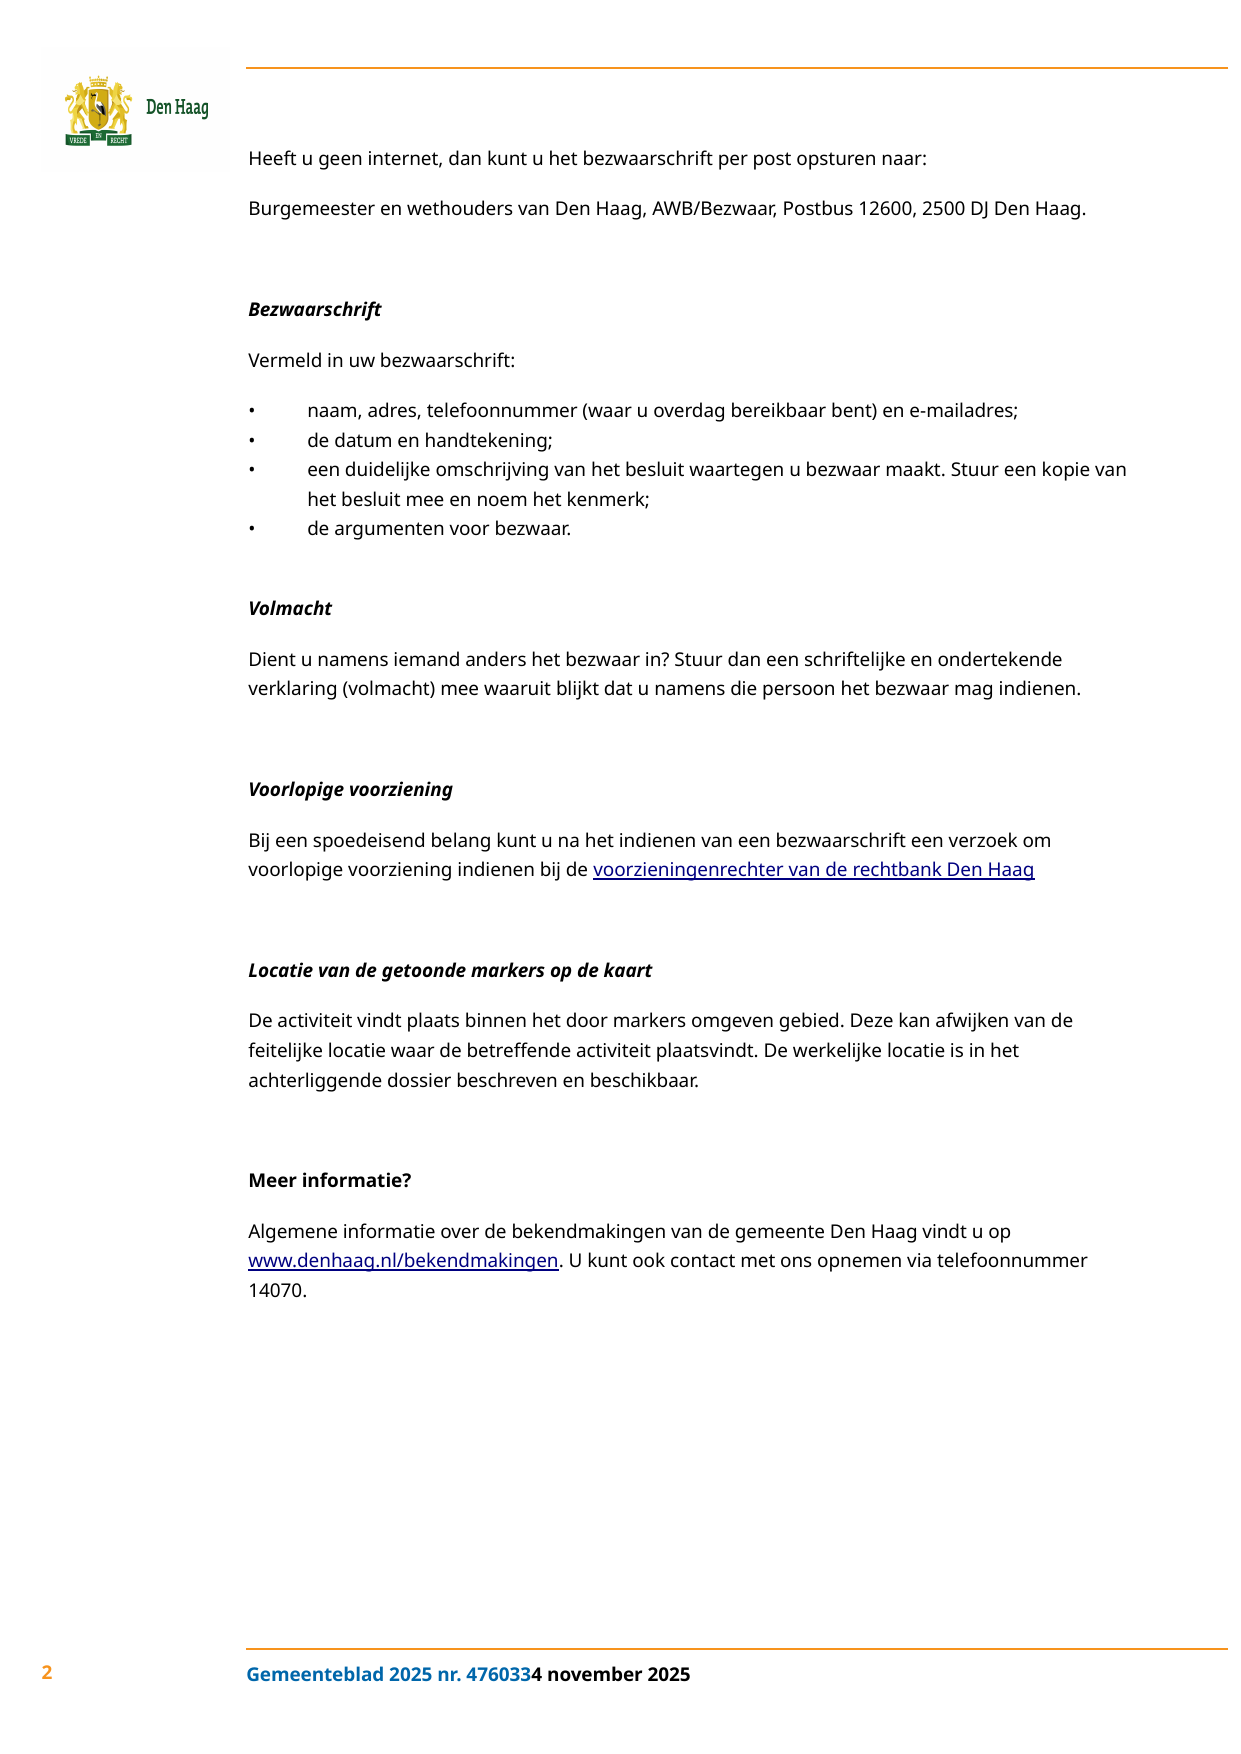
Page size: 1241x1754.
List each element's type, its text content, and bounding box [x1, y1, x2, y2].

list een duidelijke omschrijving van het besluit waartegen u bezwaar maakt. Stuur een kopie van het besluit mee en noem het kenmerk; [248, 456, 1152, 512]
list de datum en handtekening; [248, 427, 1152, 453]
text Volmacht [248, 596, 1152, 621]
text Burgemeester en wethouders van Den Haag, AWB/Bezwaar, Postbus 12600, 2500 DJ Den Haag. [248, 196, 1152, 221]
picture [41, 47, 231, 172]
text Bij een spoedeisend belang kunt u na het indienen van een bezwaarschrift een verzoek om voorlopige voorziening indienen bij de voorzieningenrechter van de rechtbank Den Haag [248, 827, 1152, 882]
list naam, adres, telefoonnummer (waar u overdag bereikbaar bent) en e-mailadres; [248, 397, 1152, 423]
text Locatie van de getoonde markers op de kaart [248, 957, 1152, 983]
text Vermeld in uw bezwaarschrift: [248, 347, 1152, 373]
list de argumenten voor bezwaar. [248, 516, 1152, 541]
text Meer informatie? [248, 1168, 1152, 1193]
text Bezwaarschrift [248, 296, 1152, 322]
text Dient u namens iemand anders het bezwaar in? Stuur dan een schriftelijke en ondertekende verklaring (volmacht) mee waaruit blijkt dat u namens die persoon het bezwaar mag indienen. [248, 646, 1152, 701]
text Voorlopige voorziening [248, 776, 1152, 802]
text Heeft u geen internet, dan kunt u het bezwaarschrift per post opsturen naar: [248, 145, 1152, 171]
text De activiteit vindt plaats binnen het door markers omgeven gebied. Deze kan afwijken van de feitelijke locatie waar de betreffende activiteit plaatsvindt. De werkelijke locatie is in het achterliggende dossier beschreven en beschikbaar. [248, 1008, 1152, 1093]
text Algemene informatie over de bekendmakingen van de gemeente Den Haag vindt u op www.denhaag.nl/bekendmakingen. U kunt ook contact met ons opnemen via telefoonnummer 14070. [248, 1218, 1152, 1303]
